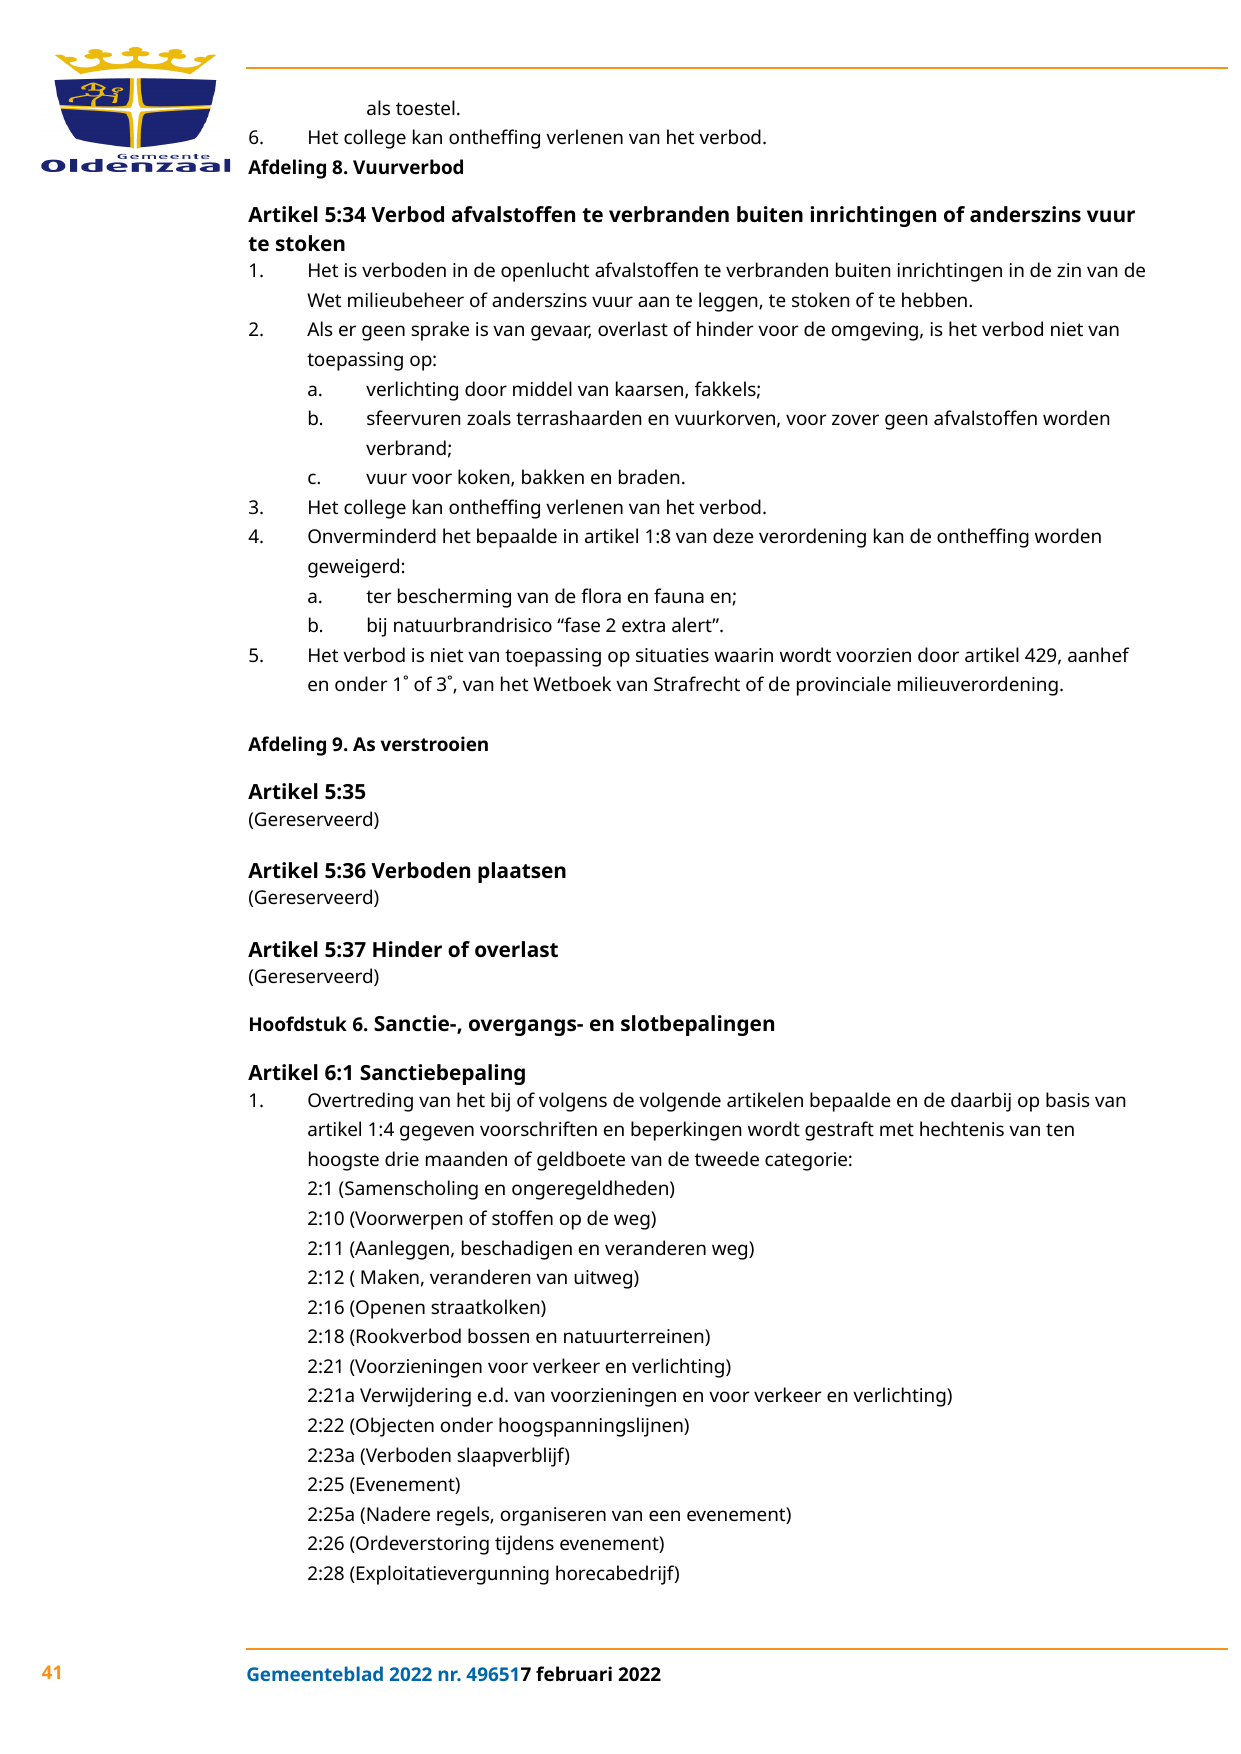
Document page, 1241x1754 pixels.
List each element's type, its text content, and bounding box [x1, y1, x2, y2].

list 2:11 (Aanleggen, beschadigen en veranderen weg) [248, 1235, 1152, 1260]
list 2:16 (Openen straatkolken) [248, 1294, 1152, 1319]
list Overtreding van het bij of volgens de volgende artikelen bepaalde en de daarbij op basis van artikel 1:4 gegeven voorschriften en beperkingen wordt gestraft met hechtenis van ten hoogste drie maanden of geldboete van de tweede categorie: [248, 1087, 1152, 1172]
text Afdeling 9. As verstrooien [248, 731, 1152, 756]
text Hoofdstuk 6. Sanctie-, overgangs- en slotbepalingen [248, 1009, 1152, 1037]
text Artikel 5:35 [248, 777, 1152, 806]
list 2:12 ( Maken, veranderen van uitweg) [248, 1264, 1152, 1290]
text (Gereserveerd) [248, 963, 1152, 989]
list 2:18 (Rookverbod bossen en natuurterreinen) [248, 1323, 1152, 1349]
list 2:25 (Evenement) [248, 1471, 1152, 1497]
list 2:28 (Exploitatievergunning horecabedrijf) [248, 1560, 1152, 1586]
list 2:10 (Voorwerpen of stoffen op de weg) [248, 1205, 1152, 1231]
list 2:21a Verwijdering e.d. van voorzieningen en voor verkeer en verlichting) [248, 1383, 1152, 1408]
list sfeervuren zoals terrashaarden en vuurkorven, voor zover geen afvalstoffen worden verbrand; [307, 405, 1152, 461]
list 2:25a (Nadere regels, organiseren van een evenement) [248, 1501, 1152, 1527]
list Onverminderd het bepaalde in artikel 1:8 van deze verordening kan de ontheffing worden geweigerd: [248, 524, 1152, 579]
list vuur voor koken, bakken en braden. [307, 464, 1152, 490]
list Als er geen sprake is van gevaar, overlast of hinder voor de omgeving, is het verbod niet van toepassing op: [248, 317, 1152, 372]
list ter bescherming van de flora en fauna en; [307, 583, 1152, 608]
list Het college kan ontheffing verlenen van het verbod. [248, 494, 1152, 520]
list 2:23a (Verboden slaapverblijf) [248, 1442, 1152, 1467]
text Artikel 5:36 Verboden plaatsen [248, 856, 1152, 884]
text Afdeling 8. Vuurverbod [248, 154, 1152, 180]
list 2:1 (Samenscholing en ongeregeldheden) [248, 1176, 1152, 1201]
list 2:22 (Objecten onder hoogspanningslijnen) [248, 1412, 1152, 1438]
picture [41, 47, 231, 172]
text Artikel 6:1 Sanctiebepaling [248, 1058, 1152, 1087]
list als toestel. [307, 95, 1152, 121]
list Het college kan ontheffing verlenen van het verbod. [248, 124, 1152, 150]
text (Gereserveerd) [248, 884, 1152, 910]
list verlichting door middel van kaarsen, fakkels; [307, 376, 1152, 401]
list 2:26 (Ordeverstoring tijdens evenement) [248, 1531, 1152, 1556]
text (Gereserveerd) [248, 806, 1152, 831]
text Artikel 5:37 Hinder of overlast [248, 935, 1152, 963]
list Het verbod is niet van toepassing op situaties waarin wordt voorzien door artikel 429, aanhef en onder 1˚ of 3˚, van het Wetboek van Strafrecht of de provinciale milieuverordening. [248, 642, 1152, 697]
list 2:21 (Voorzieningen voor verkeer en verlichting) [248, 1353, 1152, 1379]
list Het is verboden in de openlucht afvalstoffen te verbranden buiten inrichtingen in de zin van de Wet milieubeheer of anderszins vuur aan te leggen, te stoken of te hebben. [248, 257, 1152, 313]
text Artikel 5:34 Verbod afvalstoffen te verbranden buiten inrichtingen of anderszins vuur te stoken [248, 201, 1152, 257]
list bij natuurbrandrisico “fase 2 extra alert”. [307, 612, 1152, 638]
